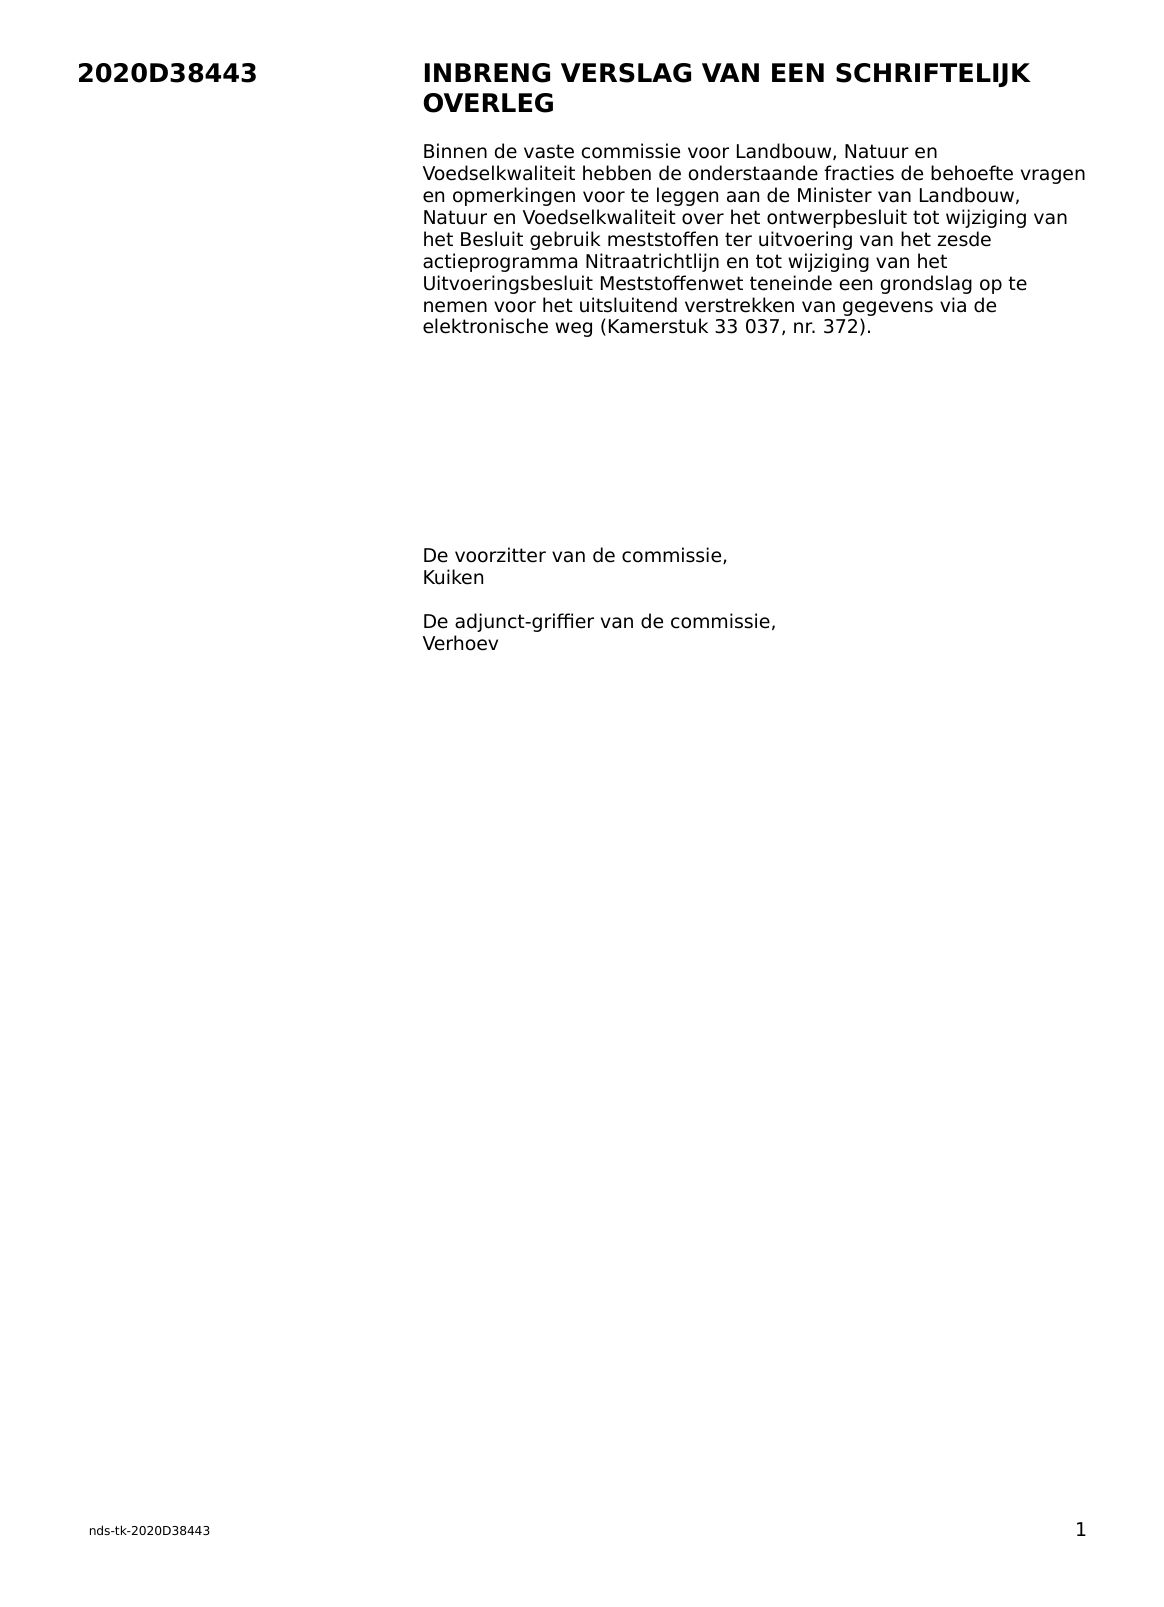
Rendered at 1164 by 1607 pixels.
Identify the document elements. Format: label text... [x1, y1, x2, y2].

text nds-tk-2020D38443 [88, 1524, 323, 1538]
text Binnen de vaste commissie voor Landbouw, Natuur en Voedselkwaliteit hebben de onderstaande fracties de behoefte vragen en opmerkingen voor te leggen aan de Minister van Landbouw, Natuur en Voedselkwaliteit over het ontwerpbesluit tot wijziging van het Besluit gebruik meststoffen ter uitvoering van het zesde actieprogramma Nitraatrichtlijn en tot wijziging van het Uitvoeringsbesluit Meststoffenwet teneinde een grondslag op te nemen voor het uitsluitend verstrekken van gegevens via de elektronische weg (Kamerstuk 33 037, nr. 372). [422, 141, 1087, 338]
text De voorzitter van de commissie, Kuiken [422, 545, 1087, 589]
text 2020D38443 INBRENG VERSLAG VAN EEN SCHRIFTELIJK OVERLEG [77, 59, 1087, 118]
text De adjunct-griffier van de commissie, Verhoev [422, 611, 1087, 655]
